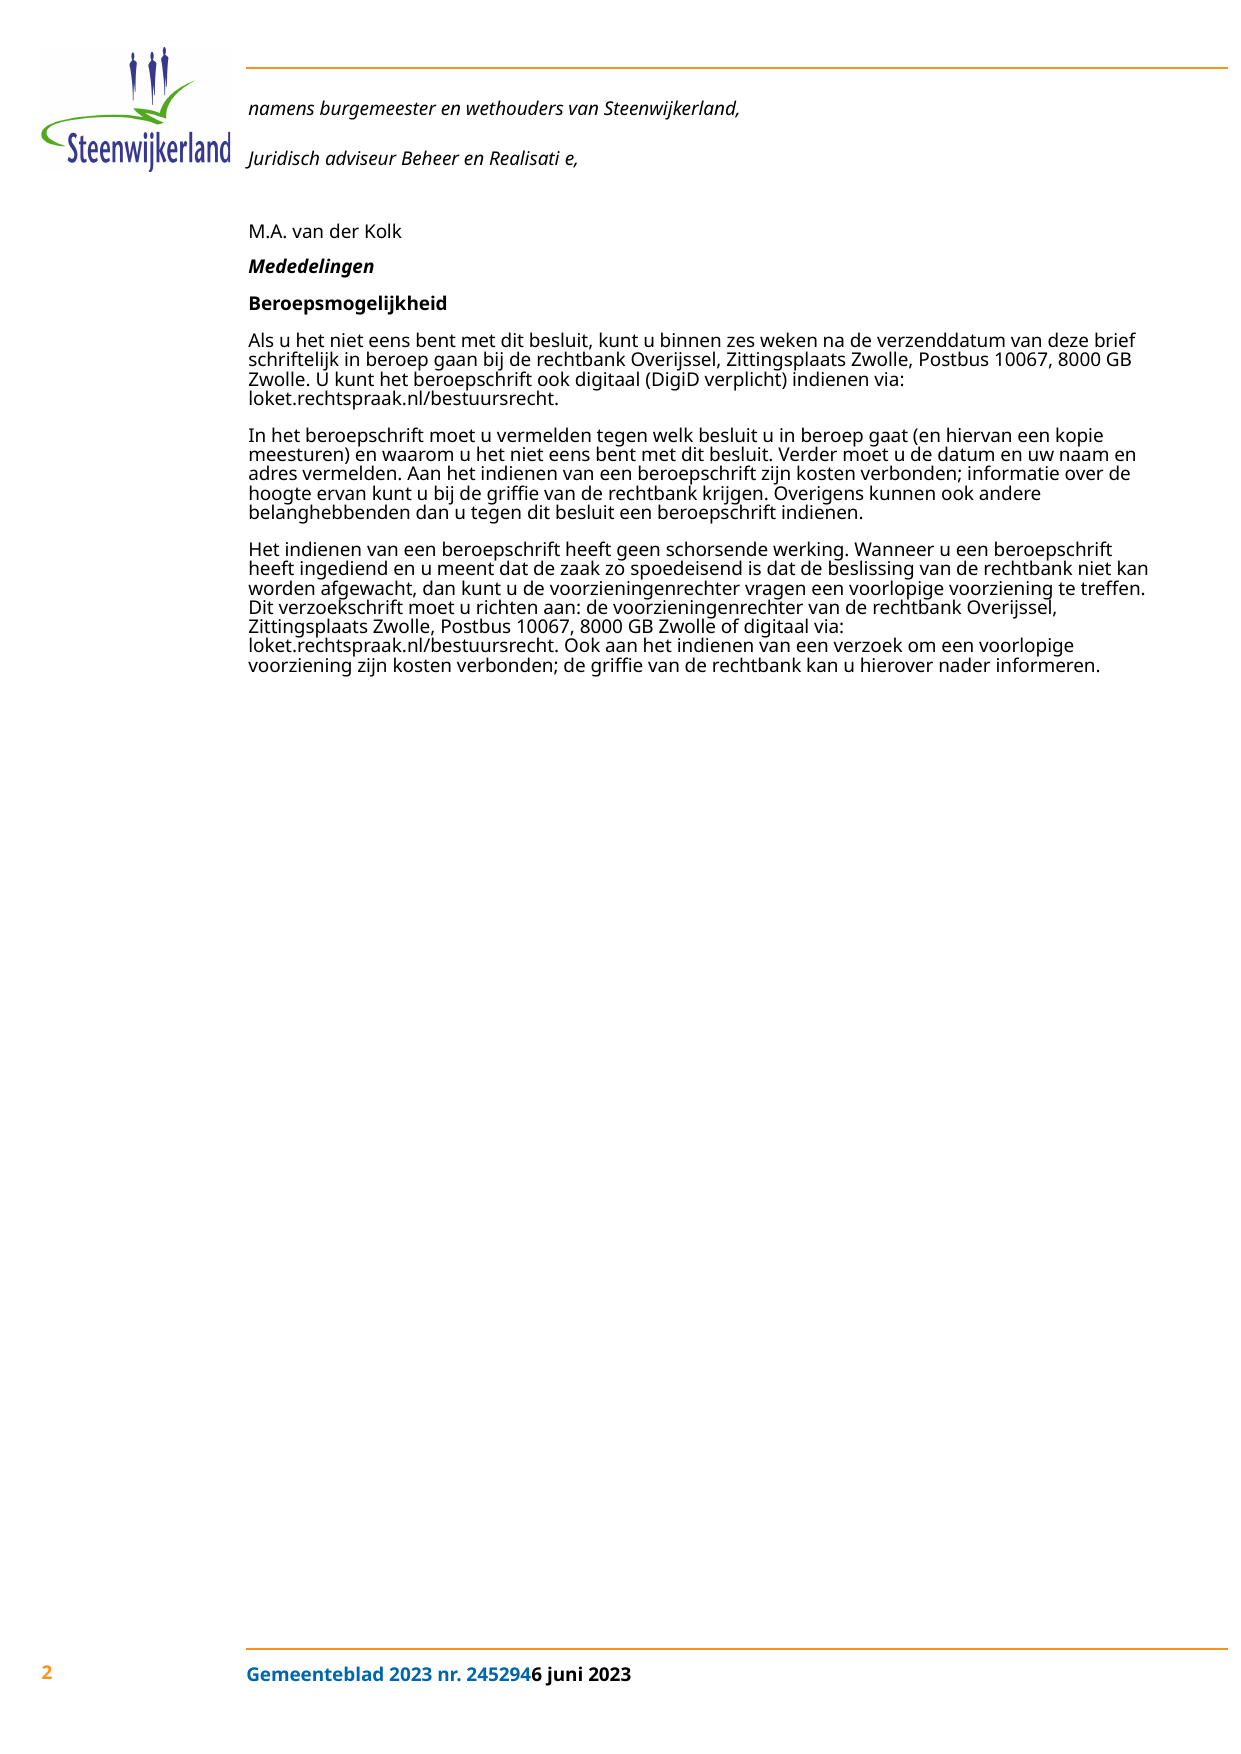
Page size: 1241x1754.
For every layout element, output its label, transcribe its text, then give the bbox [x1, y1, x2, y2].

text namens burgemeester en wethouders van Steenwijkerland, [248, 95, 1152, 121]
text M.A. van der Kolk [248, 219, 1152, 244]
text Mededelingen [248, 258, 1152, 277]
text In het beroepschrift moet u vermelden tegen welk besluit u in beroep gaat (en hiervan een kopie meesturen) en waarom u het niet eens bent met dit besluit. Verder moet u de datum en uw naam en adres vermelden. Aan het indienen van een beroepschrift zijn kosten verbonden; informatie over de hoogte ervan kunt u bij de griffie van de rechtbank krijgen. Overigens kunnen ook andere belanghebbenden dan u tegen dit besluit een beroepschrift indienen. [248, 427, 1152, 523]
picture [41, 47, 231, 172]
text Het indienen van een beroepschrift heeft geen schorsende werking. Wanneer u een beroepschrift heeft ingediend en u meent dat de zaak zo spoedeisend is dat de beslissing van de rechtbank niet kan worden afgewacht, dan kunt u de voorzieningenrechter vragen een voorlopige voorziening te treffen. Dit verzoekschrift moet u richten aan: de voorzieningenrechter van de rechtbank Overijssel, Zittingsplaats Zwolle, Postbus 10067, 8000 GB Zwolle of digitaal via: loket.rechtspraak.nl/bestuursrecht. Ook aan het indienen van een verzoek om een voorlopige voorziening zijn kosten verbonden; de griffie van de rechtbank kan u hierover nader informeren. [248, 541, 1152, 676]
text Als u het niet eens bent met dit besluit, kunt u binnen zes weken na de verzenddatum van deze brief schriftelijk in beroep gaan bij de rechtbank Overijssel, Zittingsplaats Zwolle, Postbus 10067, 8000 GB Zwolle. U kunt het beroepschrift ook digitaal (DigiD verplicht) indienen via: loket.rechtspraak.nl/bestuursrecht. [248, 332, 1152, 409]
text Juridisch adviseur Beheer en Realisati e, [248, 145, 1152, 171]
text Beroepsmogelijkheid [248, 295, 1152, 314]
